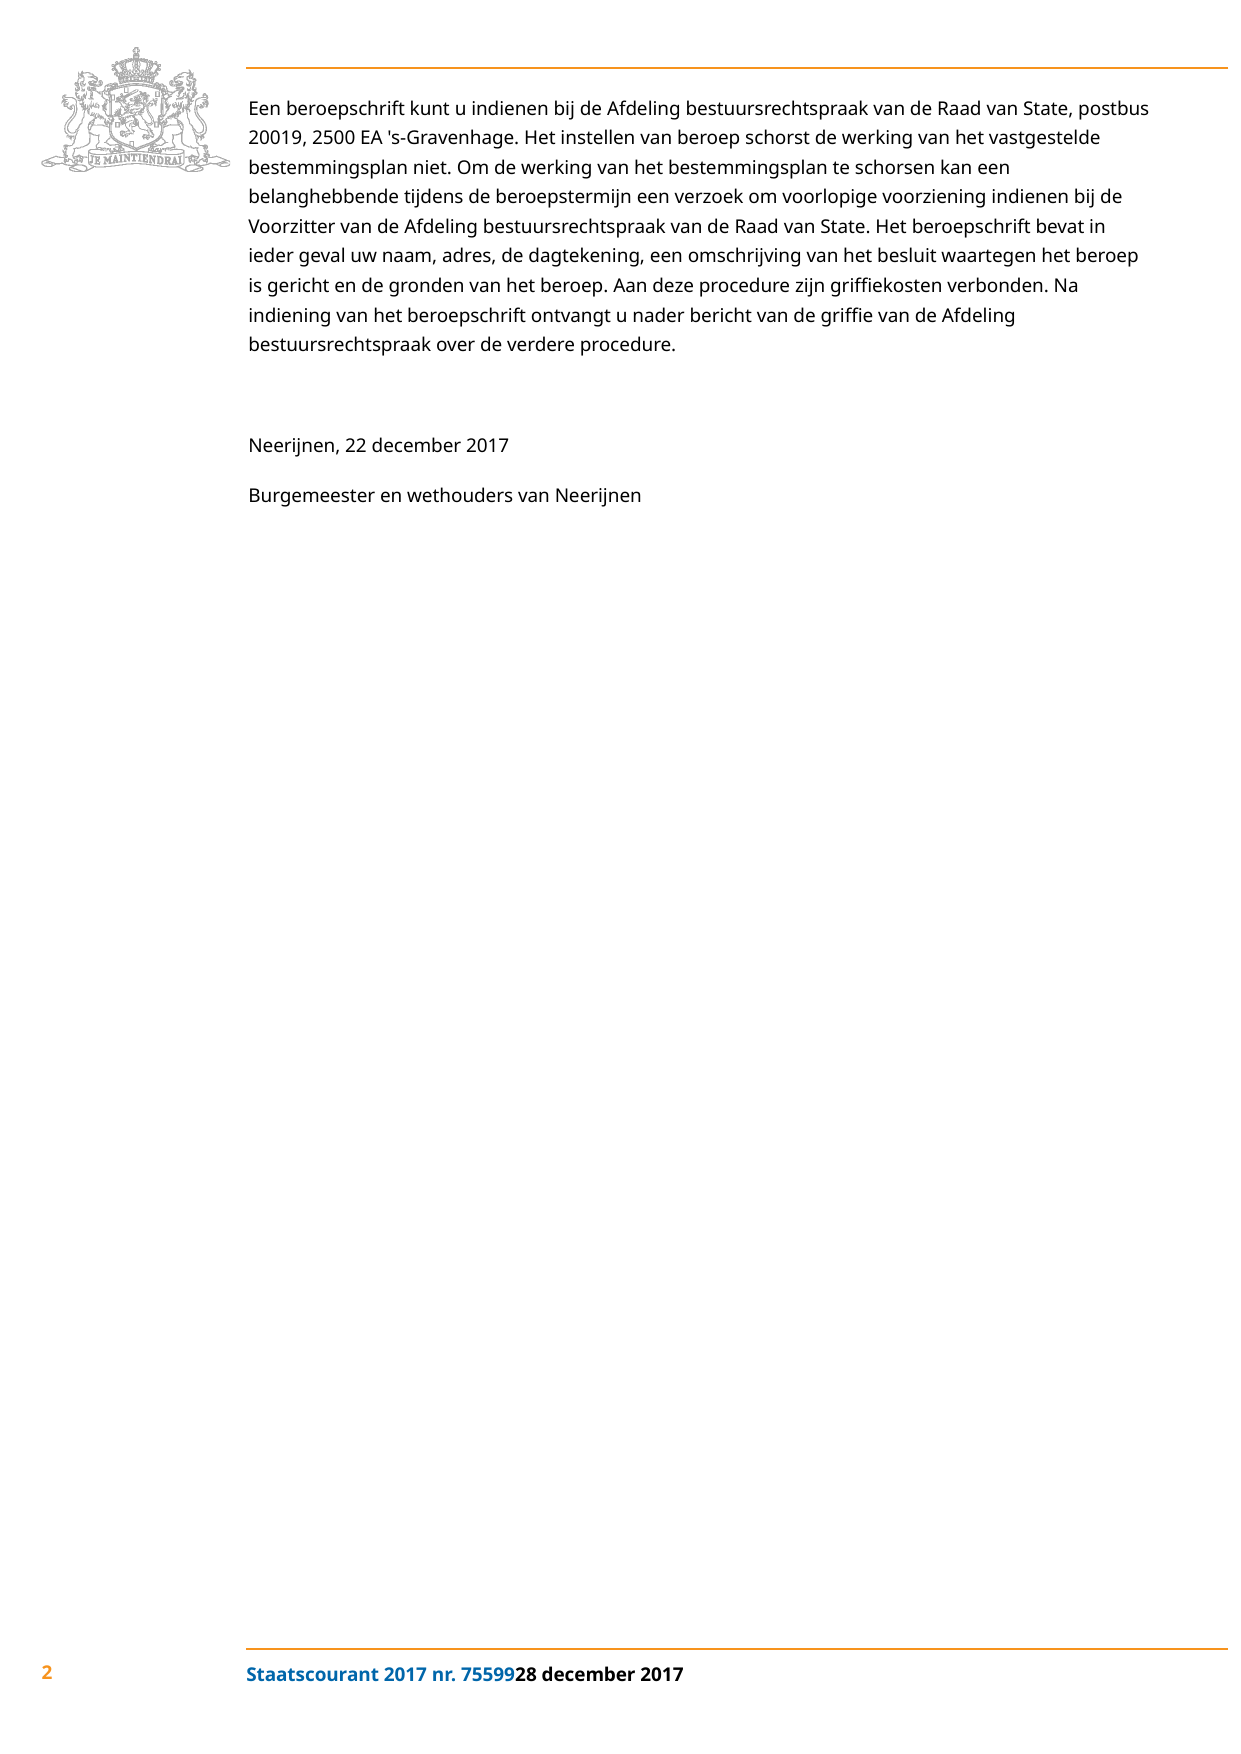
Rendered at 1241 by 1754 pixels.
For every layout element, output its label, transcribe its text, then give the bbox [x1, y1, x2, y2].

text Burgemeester en wethouders van Neerijnen [248, 483, 1152, 508]
text Neerijnen, 22 december 2017 [248, 432, 1152, 458]
picture [41, 47, 231, 172]
text Een beroepschrift kunt u indienen bij de Afdeling bestuursrechtspraak van de Raad van State, postbus 20019, 2500 EA 's-Gravenhage. Het instellen van beroep schorst de werking van het vastgestelde bestemmingsplan niet. Om de werking van het bestemmingsplan te schorsen kan een belanghebbende tijdens de beroepstermijn een verzoek om voorlopige voorziening indienen bij de Voorzitter van de Afdeling bestuursrechtspraak van de Raad van State. Het beroepschrift bevat in ieder geval uw naam, adres, de dagtekening, een omschrijving van het besluit waartegen het beroep is gericht en de gronden van het beroep. Aan deze procedure zijn griffiekosten verbonden. Na indiening van het beroepschrift ontvangt u nader bericht van de griffie van de Afdeling bestuursrechtspraak over de verdere procedure. [248, 95, 1152, 357]
